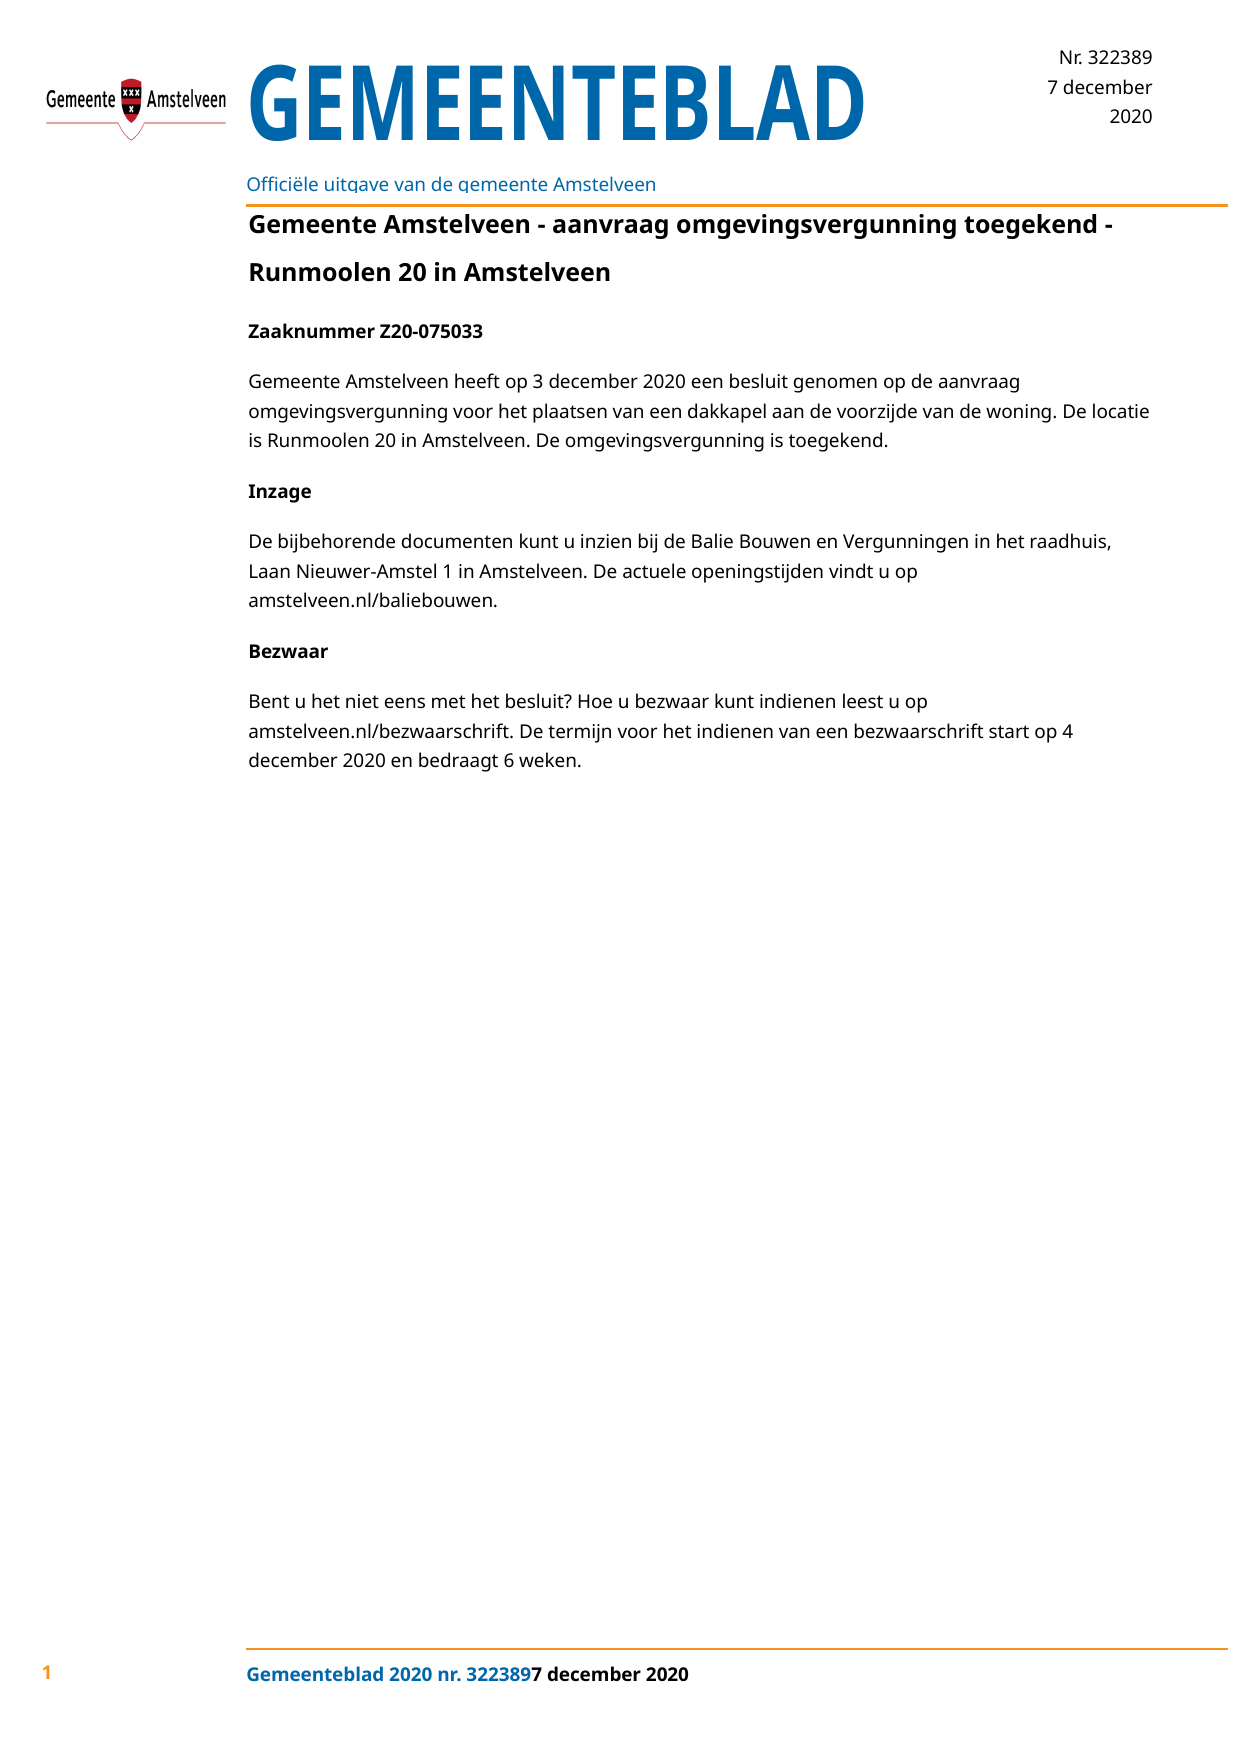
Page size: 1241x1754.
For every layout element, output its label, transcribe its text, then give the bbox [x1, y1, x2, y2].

text Gemeente Amstelveen - aanvraag omgevingsvergunning toegekend - Runmoolen 20 in Amstelveen [248, 207, 1152, 288]
text Inzage [248, 478, 1152, 504]
text Bent u het niet eens met het besluit? Hoe u bezwaar kunt indienen leest u op amstelveen.nl/bezwaarschrift. De termijn voor het indienen van een bezwaarschrift start op 4 december 2020 en bedraagt 6 weken. [248, 688, 1152, 773]
picture [41, 47, 231, 172]
text Bezwaar [248, 638, 1152, 664]
text De bijbehorende documenten kunt u inzien bij de Balie Bouwen en Vergunningen in het raadhuis, Laan Nieuwer-Amstel 1 in Amstelveen. De actuele openingstijden vindt u op amstelveen.nl/baliebouwen. [248, 528, 1152, 613]
text Zaaknummer Z20-075033 [248, 318, 1152, 344]
text Gemeente Amstelveen heeft op 3 december 2020 een besluit genomen op de aanvraag omgevingsvergunning voor het plaatsen van een dakkapel aan de voorzijde van de woning. De locatie is Runmoolen 20 in Amstelveen. De omgevingsvergunning is toegekend. [248, 368, 1152, 453]
